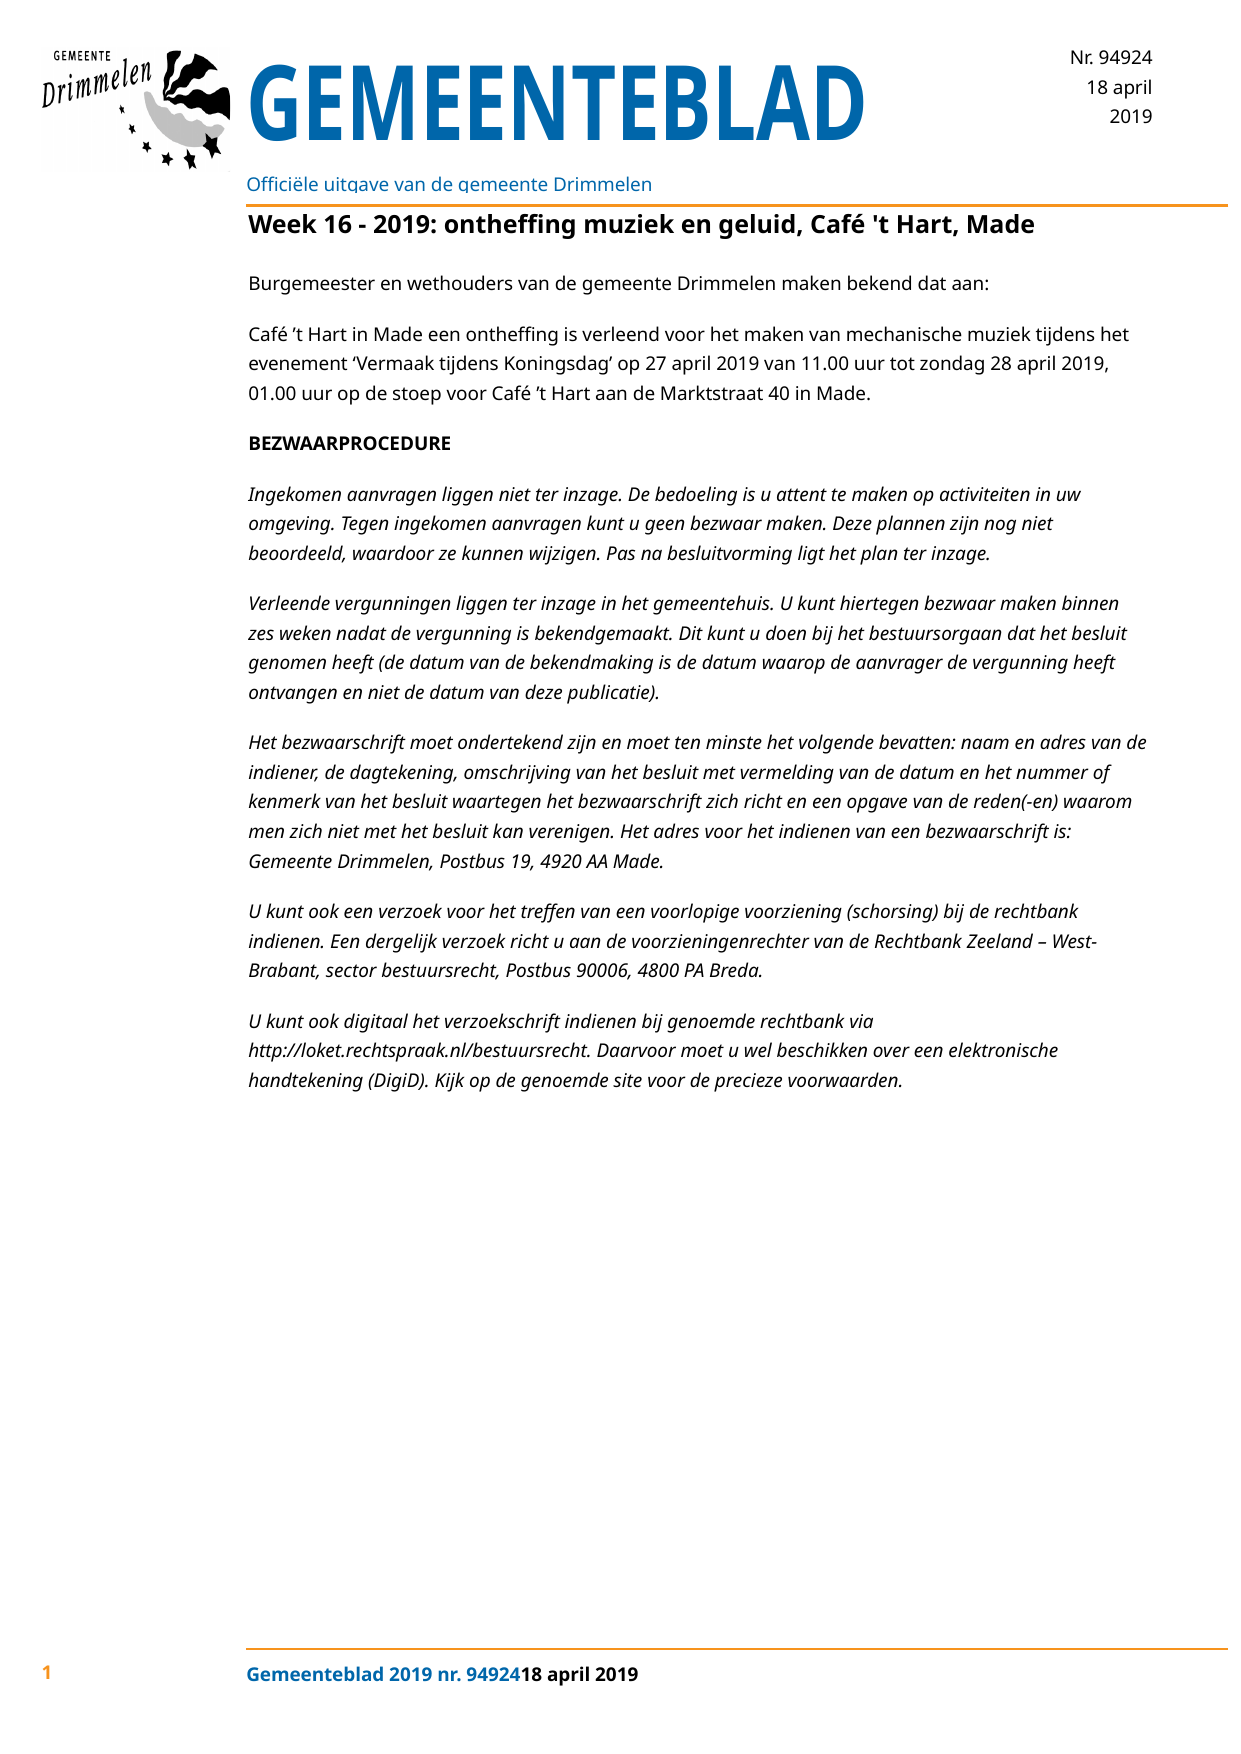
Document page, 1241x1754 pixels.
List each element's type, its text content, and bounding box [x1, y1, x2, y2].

text U kunt ook digitaal het verzoekschrift indienen bij genoemde rechtbank via http://loket.rechtspraak.nl/bestuursrecht. Daarvoor moet u wel beschikken over een elektronische handtekening (DigiD). Kijk op de genoemde site voor de precieze voorwaarden. [248, 1008, 1152, 1093]
picture [41, 47, 231, 172]
text Ingekomen aanvragen liggen niet ter inzage. De bedoeling is u attent te maken op activiteiten in uw omgeving. Tegen ingekomen aanvragen kunt u geen bezwaar maken. Deze plannen zijn nog niet beoordeeld, waardoor ze kunnen wijzigen. Pas na besluitvorming ligt het plan ter inzage. [248, 481, 1152, 566]
text U kunt ook een verzoek voor het treffen van een voorlopige voorziening (schorsing) bij de rechtbank indienen. Een dergelijk verzoek richt u aan de voorzieningenrechter van de Rechtbank Zeeland – West-Brabant, sector bestuursrecht, Postbus 90006, 4800 PA Breda. [248, 898, 1152, 983]
text Het bezwaarschrift moet ondertekend zijn en moet ten minste het volgende bevatten: naam en adres van de indiener, de dagtekening, omschrijving van het besluit met vermelding van de datum en het nummer of kenmerk van het besluit waartegen het bezwaarschrift zich richt en een opgave van de reden(-en) waarom men zich niet met het besluit kan verenigen. Het adres voor het indienen van een bezwaarschrift is: Gemeente Drimmelen, Postbus 19, 4920 AA Made. [248, 729, 1152, 873]
text Week 16 - 2019: ontheffing muziek en geluid, Café 't Hart, Made [248, 207, 1152, 241]
text Verleende vergunningen liggen ter inzage in het gemeentehuis. U kunt hiertegen bezwaar maken binnen zes weken nadat de vergunning is bekendgemaakt. Dit kunt u doen bij het bestuursorgaan dat het besluit genomen heeft (de datum van de bekendmaking is de datum waarop de aanvrager de vergunning heeft ontvangen en niet de datum van deze publicatie). [248, 590, 1152, 705]
text BEZWAARPROCEDURE [248, 430, 1152, 456]
text Burgemeester en wethouders van de gemeente Drimmelen maken bekend dat aan: [248, 270, 1152, 296]
text Café ’t Hart in Made een ontheffing is verleend voor het maken van mechanische muziek tijdens het evenement ‘Vermaak tijdens Koningsdag’ op 27 april 2019 van 11.00 uur tot zondag 28 april 2019, 01.00 uur op de stoep voor Café ’t Hart aan de Marktstraat 40 in Made. [248, 321, 1152, 406]
